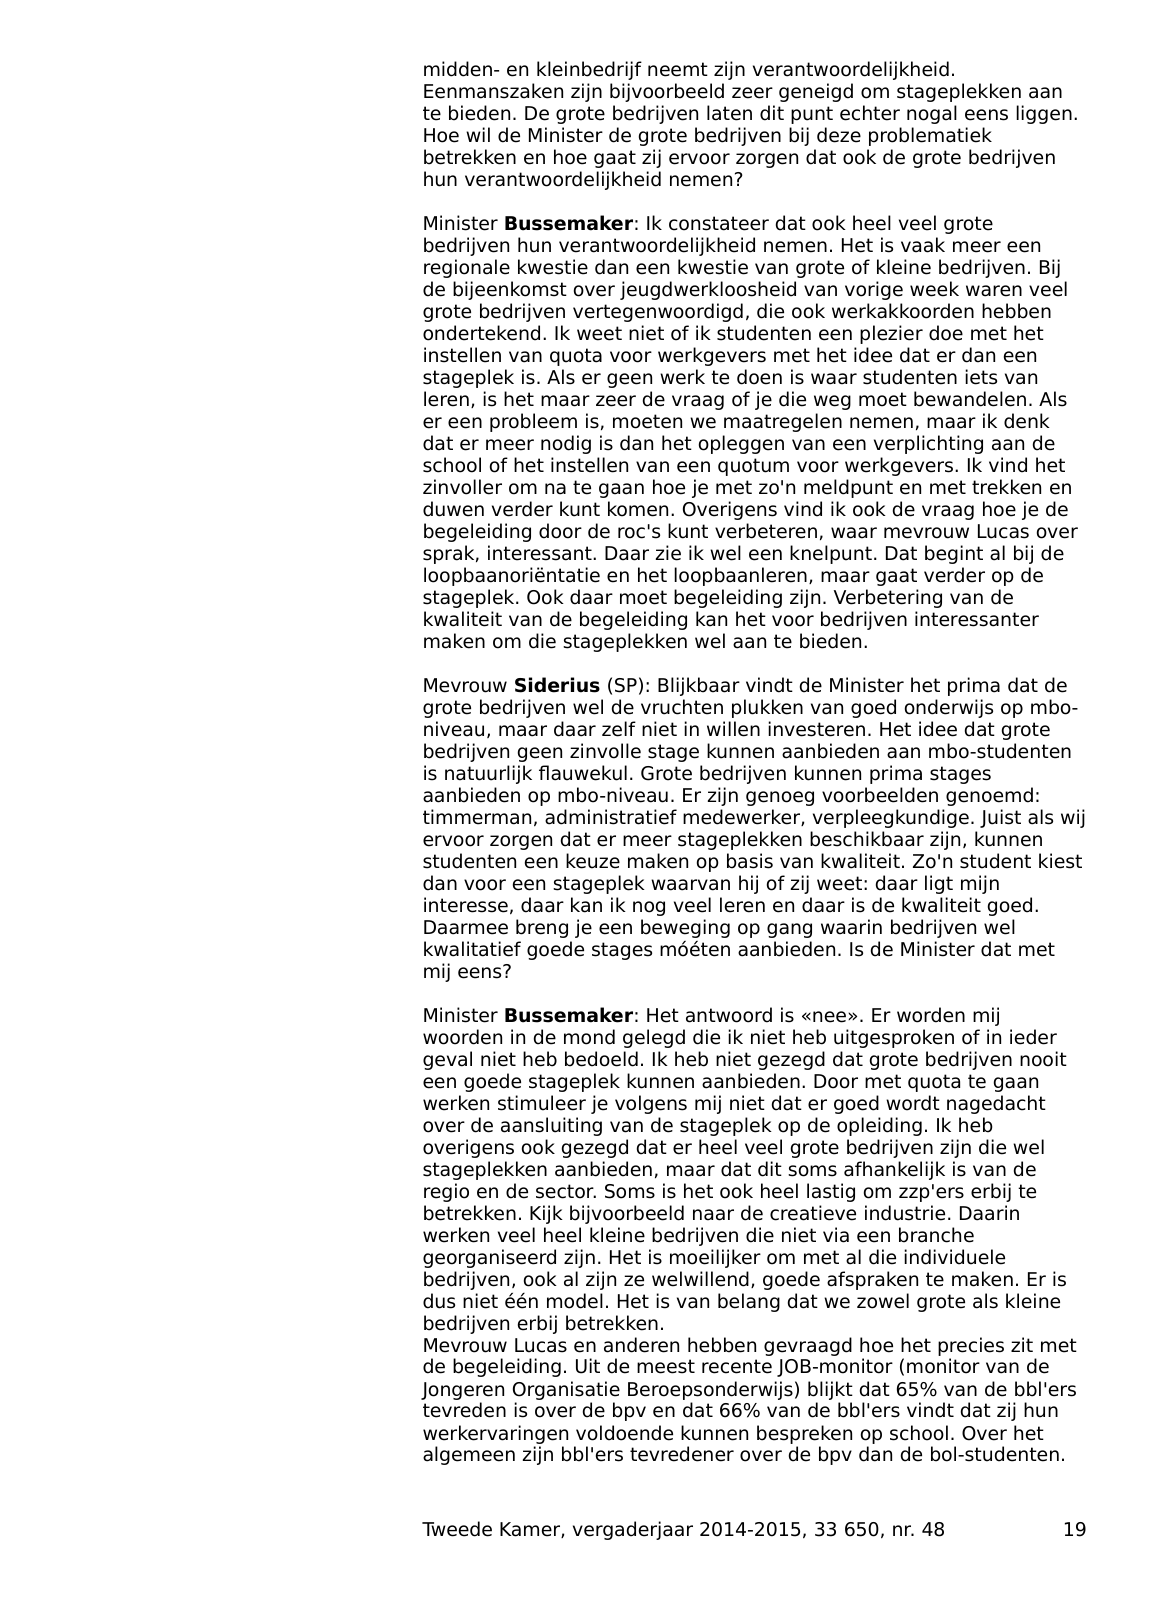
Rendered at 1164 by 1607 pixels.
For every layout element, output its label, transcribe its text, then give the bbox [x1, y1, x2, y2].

text Mevrouw Siderius (SP): Blijkbaar vindt de Minister het prima dat de grote bedrijven wel de vruchten plukken van goed onderwijs op mbo-niveau, maar daar zelf niet in willen investeren. Het idee dat grote bedrijven geen zinvolle stage kunnen aanbieden aan mbo-studenten is natuurlijk flauwekul. Grote bedrijven kunnen prima stages aanbieden op mbo-niveau. Er zijn genoeg voorbeelden genoemd: timmerman, administratief medewerker, verpleegkundige. Juist als wij ervoor zorgen dat er meer stageplekken beschikbaar zijn, kunnen studenten een keuze maken op basis van kwaliteit. Zo'n student kiest dan voor een stageplek waarvan hij of zij weet: daar ligt mijn interesse, daar kan ik nog veel leren en daar is de kwaliteit goed. Daarmee breng je een beweging op gang waarin bedrijven wel kwalitatief goede stages móéten aanbieden. Is de Minister dat met mij eens? [422, 675, 1087, 983]
text Mevrouw Lucas en anderen hebben gevraagd hoe het precies zit met de begeleiding. Uit de meest recente JOB-monitor (monitor van de Jongeren Organisatie Beroepsonderwijs) blijkt dat 65% van de bbl'ers tevreden is over de bpv en dat 66% van de bbl'ers vindt dat zij hun werkervaringen voldoende kunnen bespreken op school. Over het algemeen zijn bbl'ers tevredener over de bpv dan de bol-studenten. [422, 1334, 1087, 1466]
text Minister Bussemaker: Het antwoord is «nee». Er worden mij woorden in de mond gelegd die ik niet heb uitgesproken of in ieder geval niet heb bedoeld. Ik heb niet gezegd dat grote bedrijven nooit een goede stageplek kunnen aanbieden. Door met quota te gaan werken stimuleer je volgens mij niet dat er goed wordt nagedacht over de aansluiting van de stageplek op de opleiding. Ik heb overigens ook gezegd dat er heel veel grote bedrijven zijn die wel stageplekken aanbieden, maar dat dit soms afhankelijk is van de regio en de sector. Soms is het ook heel lastig om zzp'ers erbij te betrekken. Kijk bijvoorbeeld naar de creatieve industrie. Daarin werken veel heel kleine bedrijven die niet via een branche georganiseerd zijn. Het is moeilijker om met al die individuele bedrijven, ook al zijn ze welwillend, goede afspraken te maken. Er is dus niet één model. Het is van belang dat we zowel grote als kleine bedrijven erbij betrekken. [422, 1005, 1087, 1334]
text Minister Bussemaker: Ik constateer dat ook heel veel grote bedrijven hun verantwoordelijkheid nemen. Het is vaak meer een regionale kwestie dan een kwestie van grote of kleine bedrijven. Bij de bijeenkomst over jeugdwerkloosheid van vorige week waren veel grote bedrijven vertegenwoordigd, die ook werkakkoorden hebben ondertekend. Ik weet niet of ik studenten een plezier doe met het instellen van quota voor werkgevers met het idee dat er dan een stageplek is. Als er geen werk te doen is waar studenten iets van leren, is het maar zeer de vraag of je die weg moet bewandelen. Als er een probleem is, moeten we maatregelen nemen, maar ik denk dat er meer nodig is dan het opleggen van een verplichting aan de school of het instellen van een quotum voor werkgevers. Ik vind het zinvoller om na te gaan hoe je met zo'n meldpunt en met trekken en duwen verder kunt komen. Overigens vind ik ook de vraag hoe je de begeleiding door de roc's kunt verbeteren, waar mevrouw Lucas over sprak, interessant. Daar zie ik wel een knelpunt. Dat begint al bij de loopbaanoriëntatie en het loopbaanleren, maar gaat verder op de stageplek. Ook daar moet begeleiding zijn. Verbetering van de kwaliteit van de begeleiding kan het voor bedrijven interessanter maken om die stageplekken wel aan te bieden. [422, 213, 1087, 653]
text midden- en kleinbedrijf neemt zijn verantwoordelijkheid. Eenmanszaken zijn bijvoorbeeld zeer geneigd om stageplekken aan te bieden. De grote bedrijven laten dit punt echter nogal eens liggen. Hoe wil de Minister de grote bedrijven bij deze problematiek betrekken en hoe gaat zij ervoor zorgen dat ook de grote bedrijven hun verantwoordelijkheid nemen? [422, 59, 1087, 191]
